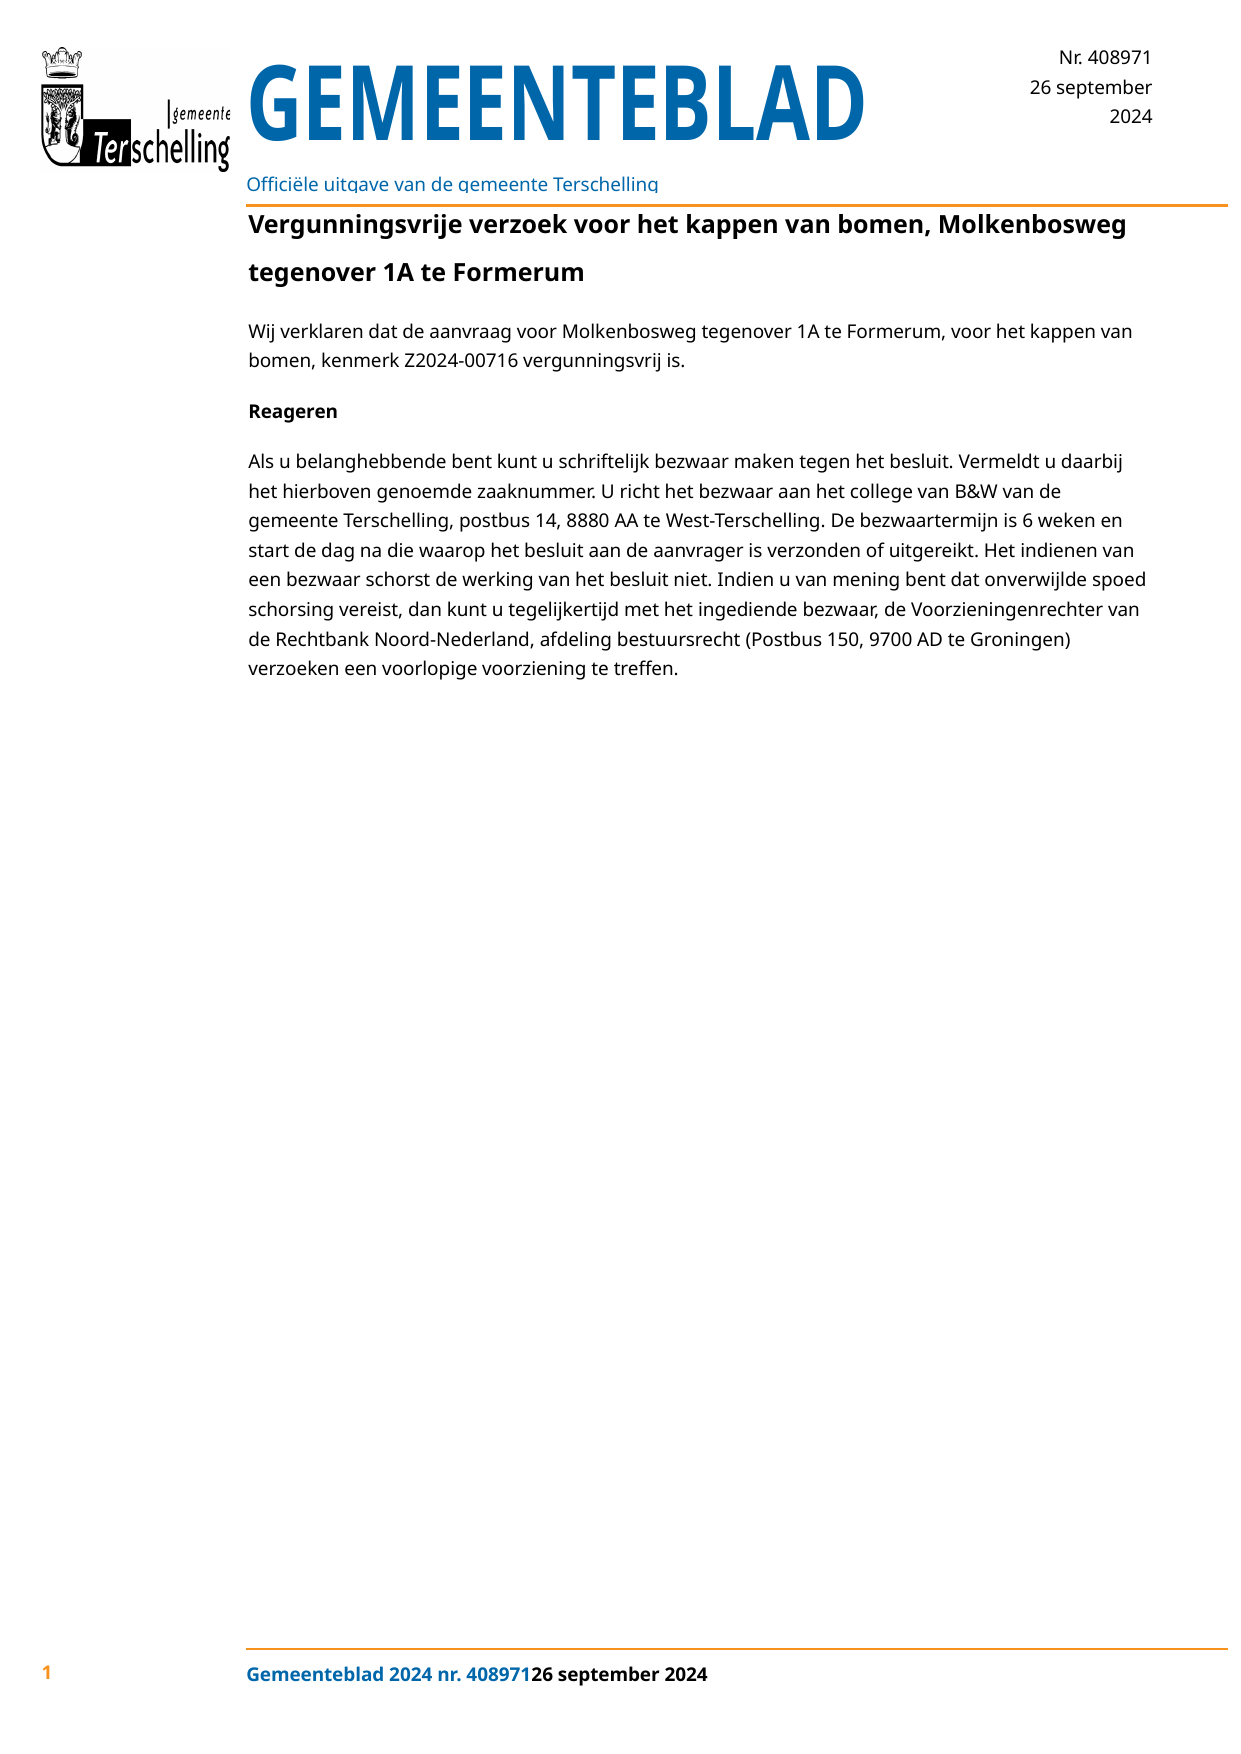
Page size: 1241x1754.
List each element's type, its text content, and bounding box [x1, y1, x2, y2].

text Reageren [248, 398, 1152, 424]
text Wij verklaren dat de aanvraag voor Molkenbosweg tegenover 1A te Formerum, voor het kappen van bomen, kenmerk Z2024-00716 vergunningsvrij is. [248, 318, 1152, 373]
picture [41, 47, 231, 172]
text Als u belanghebbende bent kunt u schriftelijk bezwaar maken tegen het besluit. Vermeldt u daarbij het hierboven genoemde zaaknummer. U richt het bezwaar aan het college van B&W van de gemeente Terschelling, postbus 14, 8880 AA te West-Terschelling. De bezwaartermijn is 6 weken en start de dag na die waarop het besluit aan de aanvrager is verzonden of uitgereikt. Het indienen van een bezwaar schorst de werking van het besluit niet. Indien u van mening bent dat onverwijlde spoed schorsing vereist, dan kunt u tegelijkertijd met het ingediende bezwaar, de Voorzieningenrechter van de Rechtbank Noord-Nederland, afdeling bestuursrecht (Postbus 150, 9700 AD te Groningen) verzoeken een voorlopige voorziening te treffen. [248, 448, 1152, 681]
text Vergunningsvrije verzoek voor het kappen van bomen, Molkenbosweg tegenover 1A te Formerum [248, 207, 1152, 288]
